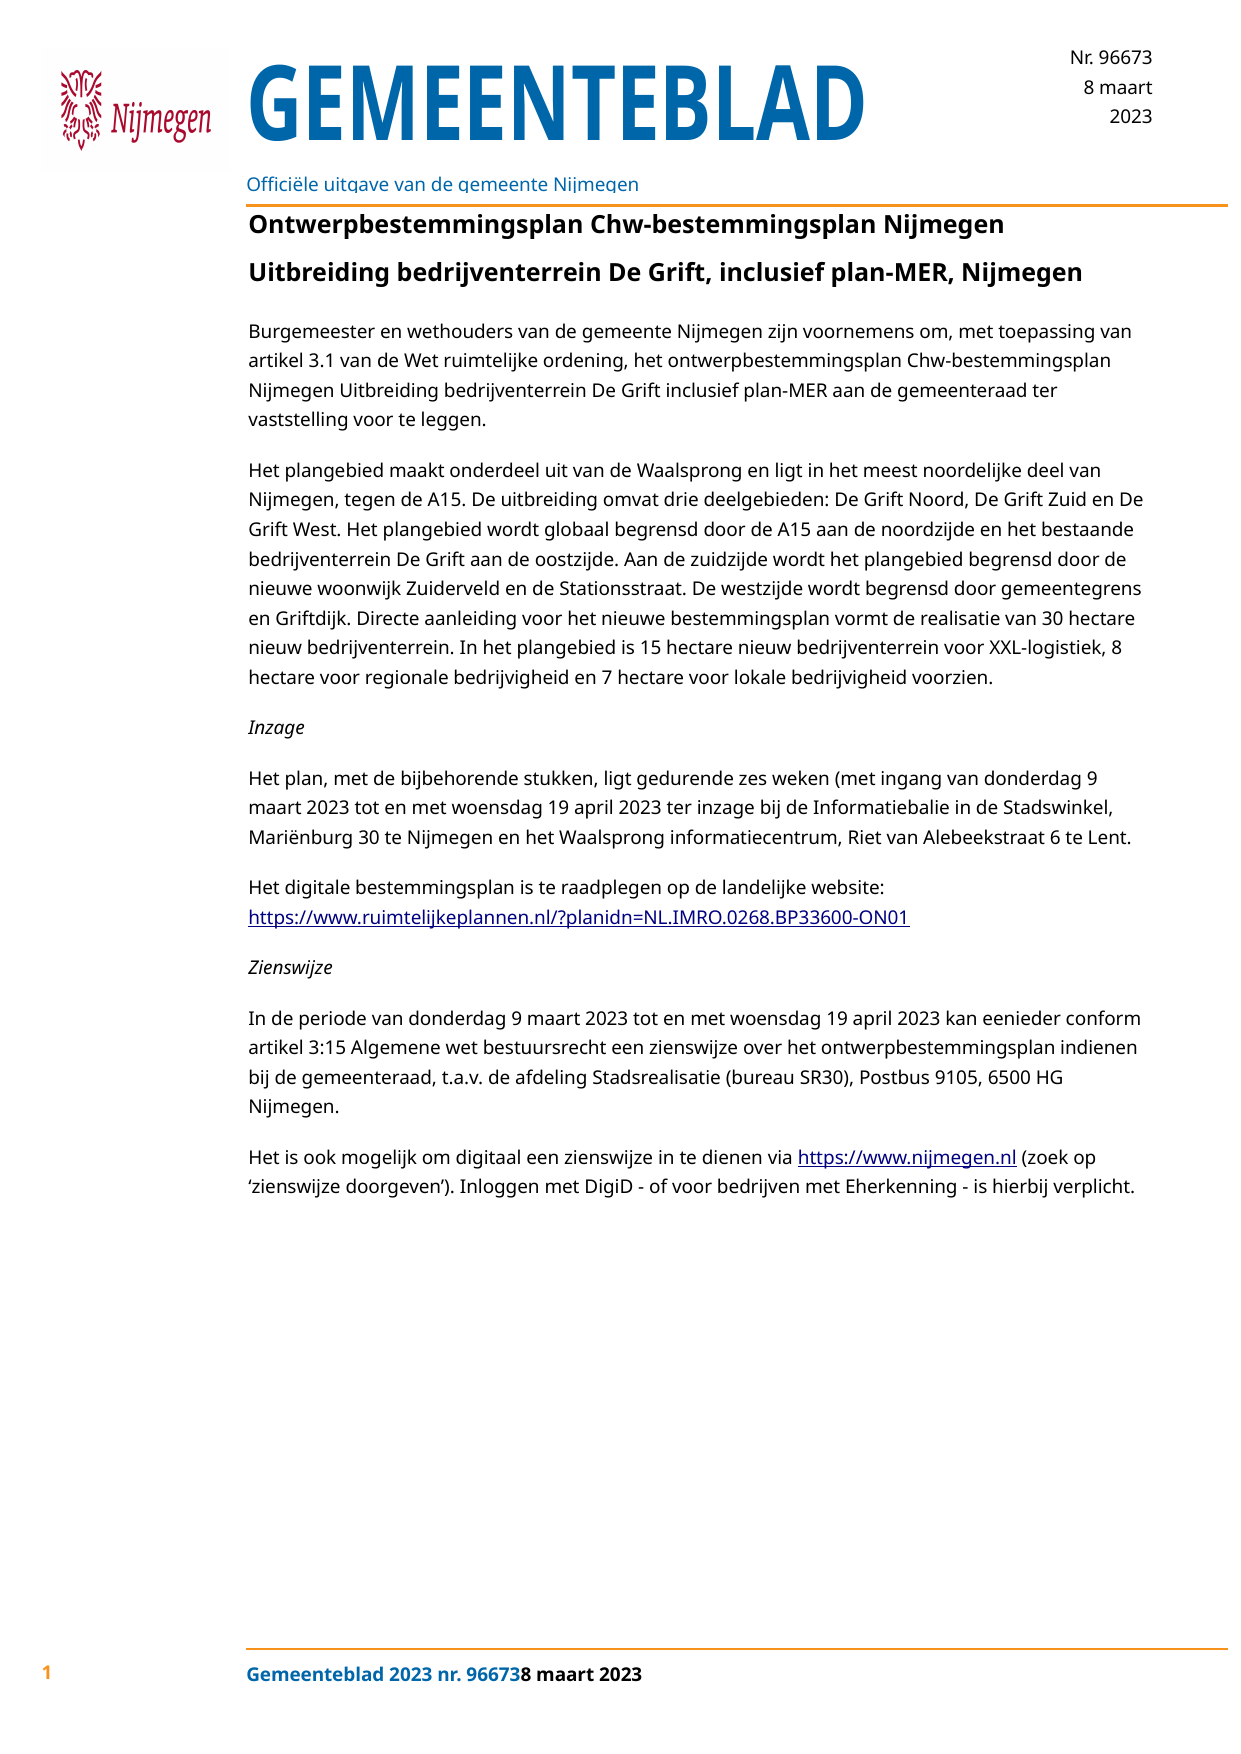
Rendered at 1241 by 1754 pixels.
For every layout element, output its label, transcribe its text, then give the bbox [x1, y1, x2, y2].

text Zienswijze [248, 954, 1152, 980]
text In de periode van donderdag 9 maart 2023 tot en met woensdag 19 april 2023 kan eenieder conform artikel 3:15 Algemene wet bestuursrecht een zienswijze over het ontwerpbestemmingsplan indienen bij de gemeenteraad, t.a.v. de afdeling Stadsrealisatie (bureau SR30), Postbus 9105, 6500 HG Nijmegen. [248, 1005, 1152, 1119]
text Het plan, met de bijbehorende stukken, ligt gedurende zes weken (met ingang van donderdag 9 maart 2023 tot en met woensdag 19 april 2023 ter inzage bij de Informatiebalie in de Stadswinkel, Mariënburg 30 te Nijmegen en het Waalsprong informatiecentrum, Riet van Alebeekstraat 6 te Lent. [248, 765, 1152, 850]
text Het digitale bestemmingsplan is te raadplegen op de landelijke website: https://www.ruimtelijkeplannen.nl/?planidn=NL.IMRO.0268.BP33600-ON01 [248, 874, 1152, 930]
text Inzage [248, 714, 1152, 740]
text Het is ook mogelijk om digitaal een zienswijze in te dienen via https://www.nijmegen.nl (zoek op ‘zienswijze doorgeven’). Inloggen met DigiD - of voor bedrijven met Eherkenning - is hierbij verplicht. [248, 1144, 1152, 1199]
picture [41, 47, 231, 172]
text Burgemeester en wethouders van de gemeente Nijmegen zijn voornemens om, met toepassing van artikel 3.1 van de Wet ruimtelijke ordening, het ontwerpbestemmingsplan Chw-bestemmingsplan Nijmegen Uitbreiding bedrijventerrein De Grift inclusief plan-MER aan de gemeenteraad ter vaststelling voor te leggen. [248, 318, 1152, 432]
text Ontwerpbestemmingsplan Chw-bestemmingsplan Nijmegen Uitbreiding bedrijventerrein De Grift, inclusief plan-MER, Nijmegen [248, 207, 1152, 288]
text Het plangebied maakt onderdeel uit van de Waalsprong en ligt in het meest noordelijke deel van Nijmegen, tegen de A15. De uitbreiding omvat drie deelgebieden: De Grift Noord, De Grift Zuid en De Grift West. Het plangebied wordt globaal begrensd door de A15 aan de noordzijde en het bestaande bedrijventerrein De Grift aan de oostzijde. Aan de zuidzijde wordt het plangebied begrensd door de nieuwe woonwijk Zuiderveld en de Stationsstraat. De westzijde wordt begrensd door gemeentegrens en Griftdijk. Directe aanleiding voor het nieuwe bestemmingsplan vormt de realisatie van 30 hectare nieuw bedrijventerrein. In het plangebied is 15 hectare nieuw bedrijventerrein voor XXL-logistiek, 8 hectare voor regionale bedrijvigheid en 7 hectare voor lokale bedrijvigheid voorzien. [248, 457, 1152, 690]
